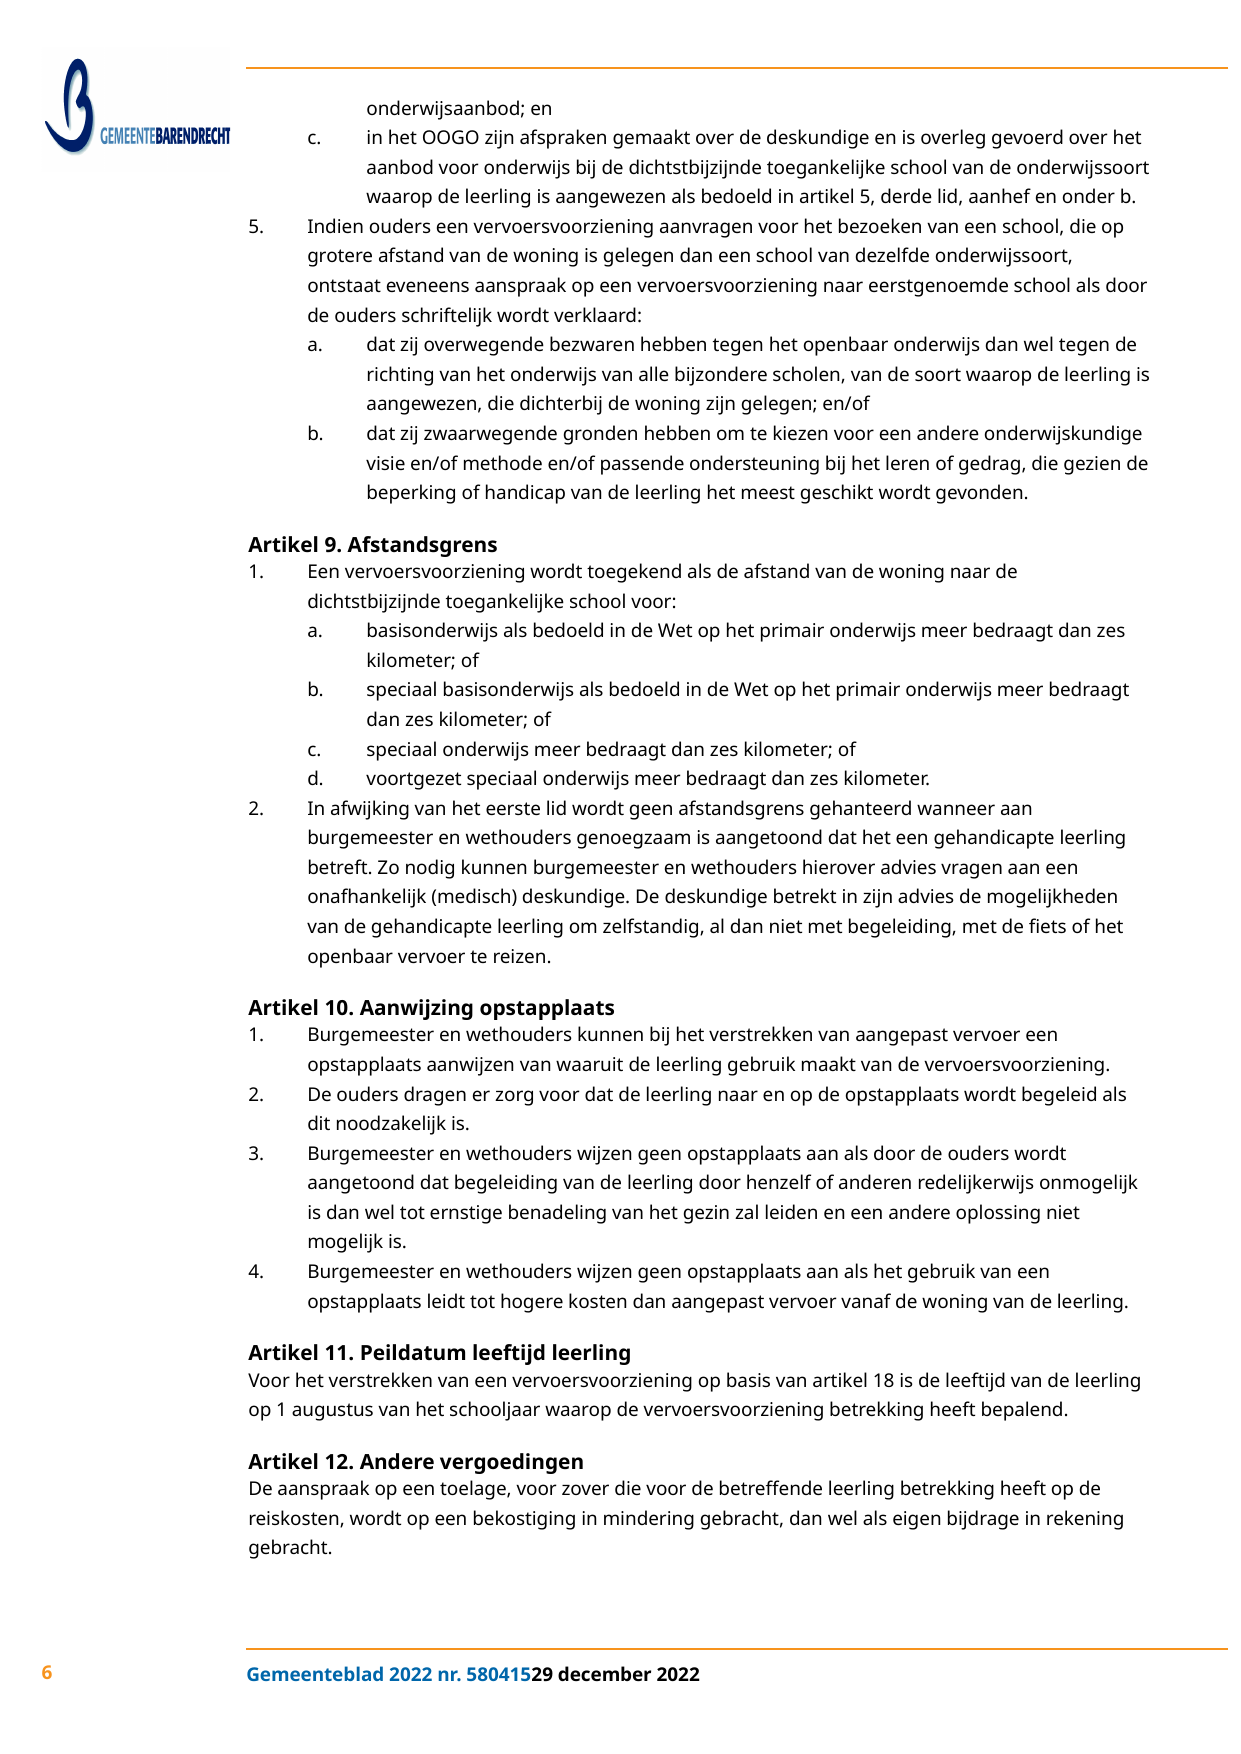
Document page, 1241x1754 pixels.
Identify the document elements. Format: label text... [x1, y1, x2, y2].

list speciaal onderwijs meer bedraagt dan zes kilometer; of [307, 736, 1152, 761]
text Artikel 9. Afstandsgrens [248, 530, 1152, 558]
list dat zij overwegende bezwaren hebben tegen het openbaar onderwijs dan wel tegen de richting van het onderwijs van alle bijzondere scholen, van de soort waarop de leerling is aangewezen, die dichterbij de woning zijn gelegen; en/of [307, 331, 1152, 416]
list voortgezet speciaal onderwijs meer bedraagt dan zes kilometer. [307, 765, 1152, 791]
list Burgemeester en wethouders wijzen geen opstapplaats aan als door de ouders wordt aangetoond dat begeleiding van de leerling door henzelf of anderen redelijkerwijs onmogelijk is dan wel tot ernstige benadeling van het gezin zal leiden en een andere oplossing niet mogelijk is. [248, 1140, 1152, 1254]
text De aanspraak op een toelage, voor zover die voor de betreffende leerling betrekking heeft op de reiskosten, wordt op een bekostiging in mindering gebracht, dan wel als eigen bijdrage in rekening gebracht. [248, 1475, 1152, 1560]
text Voor het verstrekken van een vervoersvoorziening op basis van artikel 18 is de leeftijd van de leerling op 1 augustus van het schooljaar waarop de vervoersvoorziening betrekking heeft bepalend. [248, 1367, 1152, 1422]
list in het OOGO zijn afspraken gemaakt over de deskundige en is overleg gevoerd over het aanbod voor onderwijs bij de dichtstbijzijnde toegankelijke school van de onderwijssoort waarop de leerling is aangewezen als bedoeld in artikel 5, derde lid, aanhef en onder b. [307, 124, 1152, 209]
list Indien ouders een vervoersvoorziening aanvragen voor het bezoeken van een school, die op grotere afstand van de woning is gelegen dan een school van dezelfde onderwijssoort, ontstaat eveneens aanspraak op een vervoersvoorziening naar eerstgenoemde school als door de ouders schriftelijk wordt verklaard: [248, 213, 1152, 328]
text Artikel 11. Peildatum leeftijd leerling [248, 1338, 1152, 1367]
list Burgemeester en wethouders kunnen bij het verstrekken van aangepast vervoer een opstapplaats aanwijzen van waaruit de leerling gebruik maakt van de vervoersvoorziening. [248, 1022, 1152, 1077]
list In afwijking van het eerste lid wordt geen afstandsgrens gehanteerd wanneer aan burgemeester en wethouders genoegzaam is aangetoond dat het een gehandicapte leerling betreft. Zo nodig kunnen burgemeester en wethouders hierover advies vragen aan een onafhankelijk (medisch) deskundige. De deskundige betrekt in zijn advies de mogelijkheden van de gehandicapte leerling om zelfstandig, al dan niet met begeleiding, met de fiets of het openbaar vervoer te reizen. [248, 795, 1152, 968]
list onderwijsaanbod; en [307, 95, 1152, 121]
text Artikel 10. Aanwijzing opstapplaats [248, 993, 1152, 1022]
list basisonderwijs als bedoeld in de Wet op het primair onderwijs meer bedraagt dan zes kilometer; of [307, 617, 1152, 673]
text Artikel 12. Andere vergoedingen [248, 1447, 1152, 1475]
picture [41, 47, 231, 172]
list Burgemeester en wethouders wijzen geen opstapplaats aan als het gebruik van een opstapplaats leidt tot hogere kosten dan aangepast vervoer vanaf de woning van de leerling. [248, 1258, 1152, 1314]
list dat zij zwaarwegende gronden hebben om te kiezen voor een andere onderwijskundige visie en/of methode en/of passende ondersteuning bij het leren of gedrag, die gezien de beperking of handicap van de leerling het meest geschikt wordt gevonden. [307, 420, 1152, 505]
list Een vervoersvoorziening wordt toegekend als de afstand van de woning naar de dichtstbijzijnde toegankelijke school voor: [248, 558, 1152, 613]
list speciaal basisonderwijs als bedoeld in de Wet op het primair onderwijs meer bedraagt dan zes kilometer; of [307, 677, 1152, 732]
list De ouders dragen er zorg voor dat de leerling naar en op de opstapplaats wordt begeleid als dit noodzakelijk is. [248, 1081, 1152, 1136]
